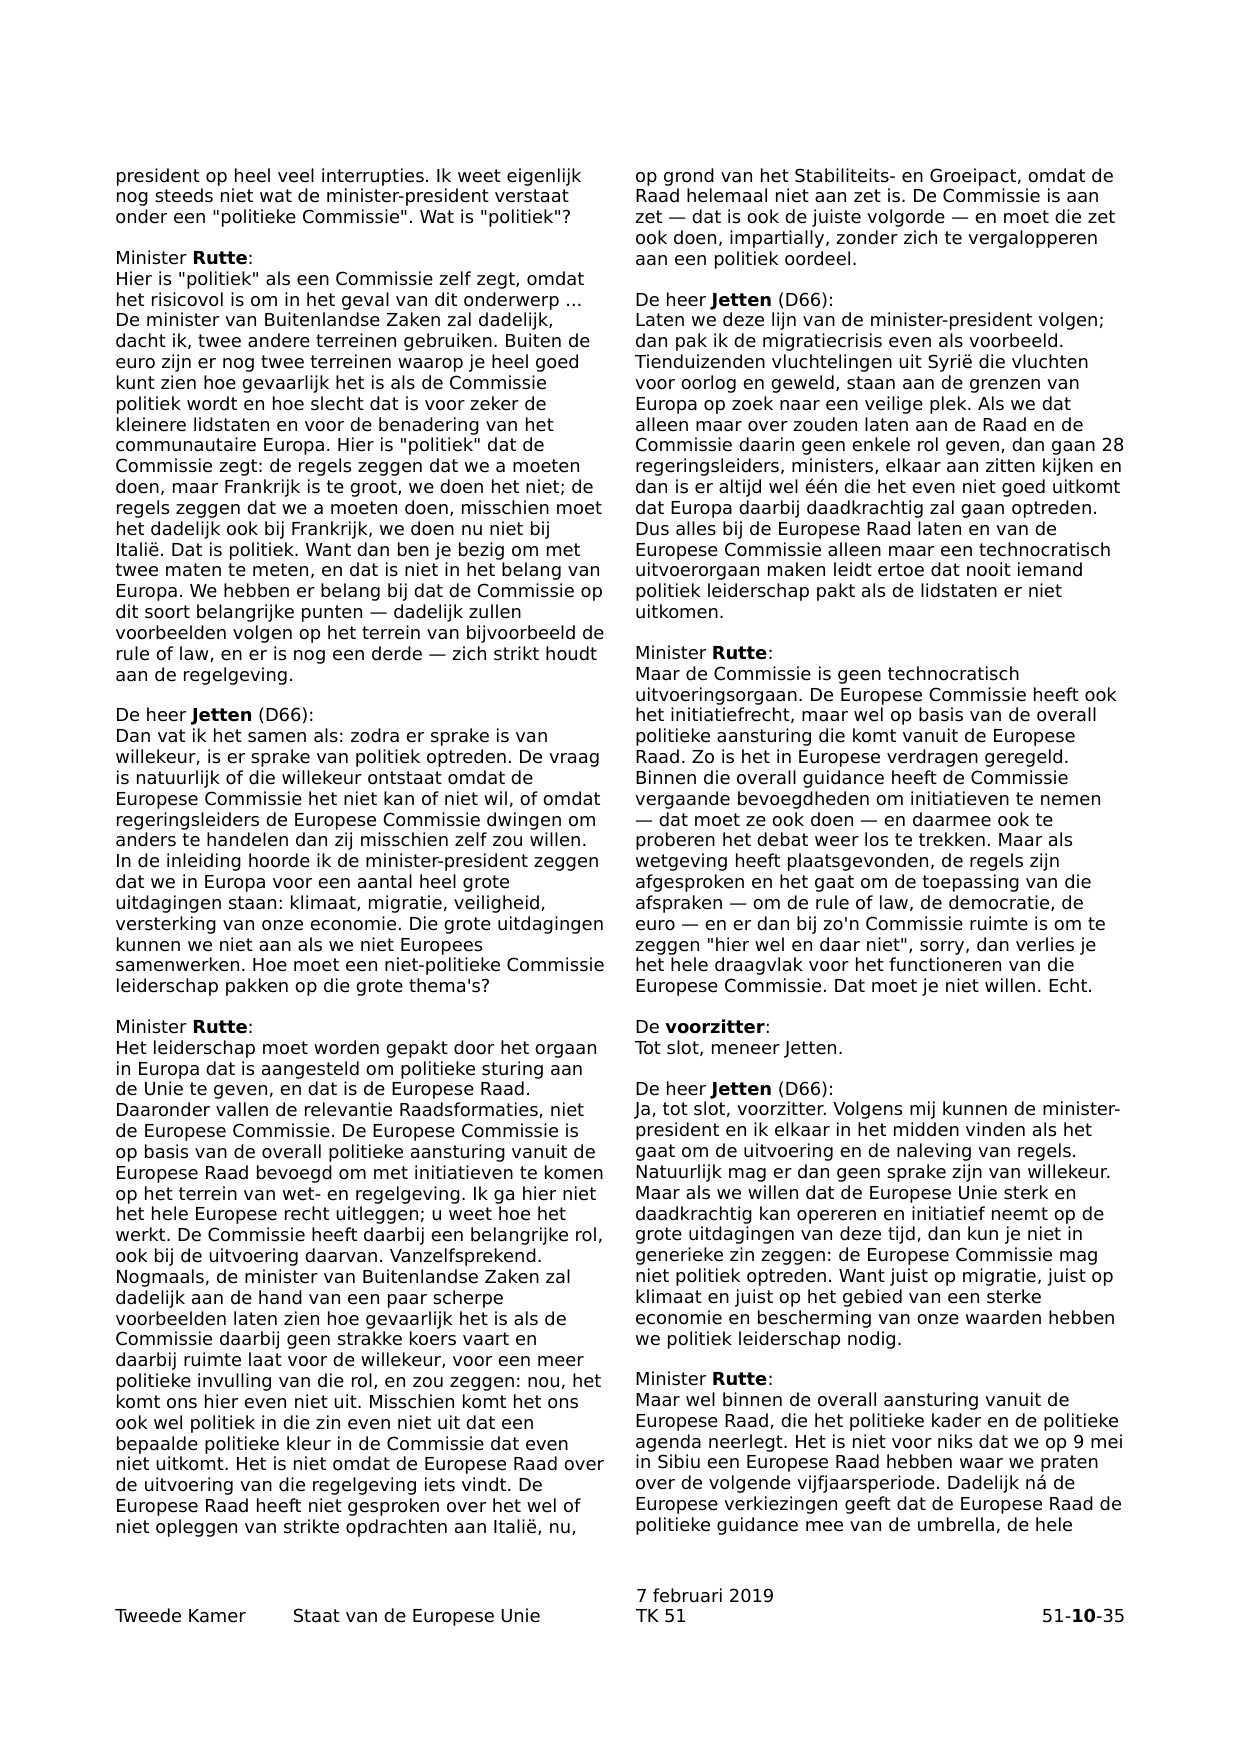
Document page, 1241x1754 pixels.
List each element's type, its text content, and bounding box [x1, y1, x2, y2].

text Laten we deze lijn van de minister-president volgen; dan pak ik de migratiecrisis even als voorbeeld. Tienduizenden vluchtelingen uit Syrië die vluchten voor oorlog en geweld, staan aan de grenzen van Europa op zoek naar een veilige plek. Als we dat alleen maar over zouden laten aan de Raad en de Commissie daarin geen enkele rol geven, dan gaan 28 regeringsleiders, ministers, elkaar aan zitten kijken en dan is er altijd wel één die het even niet goed uitkomt dat Europa daarbij daadkrachtig zal gaan optreden. Dus alles bij de Europese Raad laten en van de Europese Commissie alleen maar een technocratisch uitvoerorgaan maken leidt ertoe dat nooit iemand politiek leiderschap pakt als de lidstaten er niet uitkomen. [635, 310, 1125, 623]
text op grond van het Stabiliteits- en Groeipact, omdat de Raad helemaal niet aan zet is. De Commissie is aan zet — dat is ook de juiste volgorde — en moet die zet ook doen, impartially, zonder zich te vergalopperen aan een politiek oordeel. [635, 165, 1125, 269]
text Minister Rutte: [115, 248, 605, 268]
text De voorzitter: [635, 1017, 1125, 1037]
text Minister Rutte: [115, 1017, 605, 1037]
text De heer Jetten (D66): [635, 1078, 1125, 1099]
text president op heel veel interrupties. Ik weet eigenlijk nog steeds niet wat de minister-president verstaat onder een "politieke Commissie". Wat is "politiek"? [115, 165, 605, 228]
text Maar de Commissie is geen technocratisch uitvoeringsorgaan. De Europese Commissie heeft ook het initiatiefrecht, maar wel op basis van de overall politieke aansturing die komt vanuit de Europese Raad. Zo is het in Europese verdragen geregeld. Binnen die overall guidance heeft de Commissie vergaande bevoegdheden om initiatieven te nemen — dat moet ze ook doen — en daarmee ook te proberen het debat weer los te trekken. Maar als wetgeving heeft plaatsgevonden, de regels zijn afgesproken en het gaat om de toepassing van die afspraken — om de rule of law, de democratie, de euro — en er dan bij zo'n Commissie ruimte is om te zeggen "hier wel en daar niet", sorry, dan verlies je het hele draagvlak voor het functioneren van die Europese Commissie. Dat moet je niet willen. Echt. [635, 663, 1125, 997]
text Hier is "politiek" als een Commissie zelf zegt, omdat het risicovol is om in het geval van dit onderwerp ... De minister van Buitenlandse Zaken zal dadelijk, dacht ik, twee andere terreinen gebruiken. Buiten de euro zijn er nog twee terreinen waarop je heel goed kunt zien hoe gevaarlijk het is als de Commissie politiek wordt en hoe slecht dat is voor zeker de kleinere lidstaten en voor de benadering van het communautaire Europa. Hier is "politiek" dat de Commissie zegt: de regels zeggen dat we a moeten doen, maar Frankrijk is te groot, we doen het niet; de regels zeggen dat we a moeten doen, misschien moet het dadelijk ook bij Frankrijk, we doen nu niet bij Italië. Dat is politiek. Want dan ben je bezig om met twee maten te meten, en dat is niet in het belang van Europa. We hebben er belang bij dat de Commissie op dit soort belangrijke punten — dadelijk zullen voorbeelden volgen op het terrein van bijvoorbeeld de rule of law, en er is nog een derde — zich strikt houdt aan de regelgeving. [115, 268, 605, 685]
text Ja, tot slot, voorzitter. Volgens mij kunnen de minister-president en ik elkaar in het midden vinden als het gaat om de uitvoering en de naleving van regels. Natuurlijk mag er dan geen sprake zijn van willekeur. Maar als we willen dat de Europese Unie sterk en daadkrachtig kan opereren en initiatief neemt op de grote uitdagingen van deze tijd, dan kun je niet in generieke zin zeggen: de Europese Commissie mag niet politiek optreden. Want juist op migratie, juist op klimaat en juist op het gebied van een sterke economie en bescherming van onze waarden hebben we politiek leiderschap nodig. [635, 1099, 1125, 1349]
text Dan vat ik het samen als: zodra er sprake is van willekeur, is er sprake van politiek optreden. De vraag is natuurlijk of die willekeur ontstaat omdat de Europese Commissie het niet kan of niet wil, of omdat regeringsleiders de Europese Commissie dwingen om anders te handelen dan zij misschien zelf zou willen. In de inleiding hoorde ik de minister-president zeggen dat we in Europa voor een aantal heel grote uitdagingen staan: klimaat, migratie, veiligheid, versterking van onze economie. Die grote uitdagingen kunnen we niet aan als we niet Europees samenwerken. Hoe moet een niet-politieke Commissie leiderschap pakken op die grote thema's? [115, 726, 605, 997]
text Nogmaals, de minister van Buitenlandse Zaken zal dadelijk aan de hand van een paar scherpe voorbeelden laten zien hoe gevaarlijk het is als de Commissie daarbij geen strakke koers vaart en daarbij ruimte laat voor de willekeur, voor een meer politieke invulling van die rol, en zou zeggen: nou, het komt ons hier even niet uit. Misschien komt het ons ook wel politiek in die zin even niet uit dat een bepaalde politieke kleur in de Commissie dat even niet uitkomt. Het is niet omdat de Europese Raad over de uitvoering van die regelgeving iets vindt. De Europese Raad heeft niet gesproken over het wel of niet opleggen van strikte opdrachten aan Italië, nu, [115, 1267, 605, 1537]
text Tot slot, meneer Jetten. [635, 1037, 1125, 1058]
text Maar wel binnen de overall aansturing vanuit de Europese Raad, die het politieke kader en de politieke agenda neerlegt. Het is niet voor niks dat we op 9 mei in Sibiu een Europese Raad hebben waar we praten over de volgende vijfjaarsperiode. Dadelijk ná de Europese verkiezingen geeft dat de Europese Raad de politieke guidance mee van de umbrella, de hele [635, 1390, 1125, 1536]
text Minister Rutte: [635, 643, 1125, 663]
text Minister Rutte: [635, 1369, 1125, 1390]
text De heer Jetten (D66): [115, 705, 605, 726]
text De heer Jetten (D66): [635, 289, 1125, 310]
text Het leiderschap moet worden gepakt door het orgaan in Europa dat is aangesteld om politieke sturing aan de Unie te geven, en dat is de Europese Raad. Daaronder vallen de relevantie Raadsformaties, niet de Europese Commissie. De Europese Commissie is op basis van de overall politieke aansturing vanuit de Europese Raad bevoegd om met initiatieven te komen op het terrein van wet- en regelgeving. Ik ga hier niet het hele Europese recht uitleggen; u weet hoe het werkt. De Commissie heeft daarbij een belangrijke rol, ook bij de uitvoering daarvan. Vanzelfsprekend. [115, 1037, 605, 1267]
